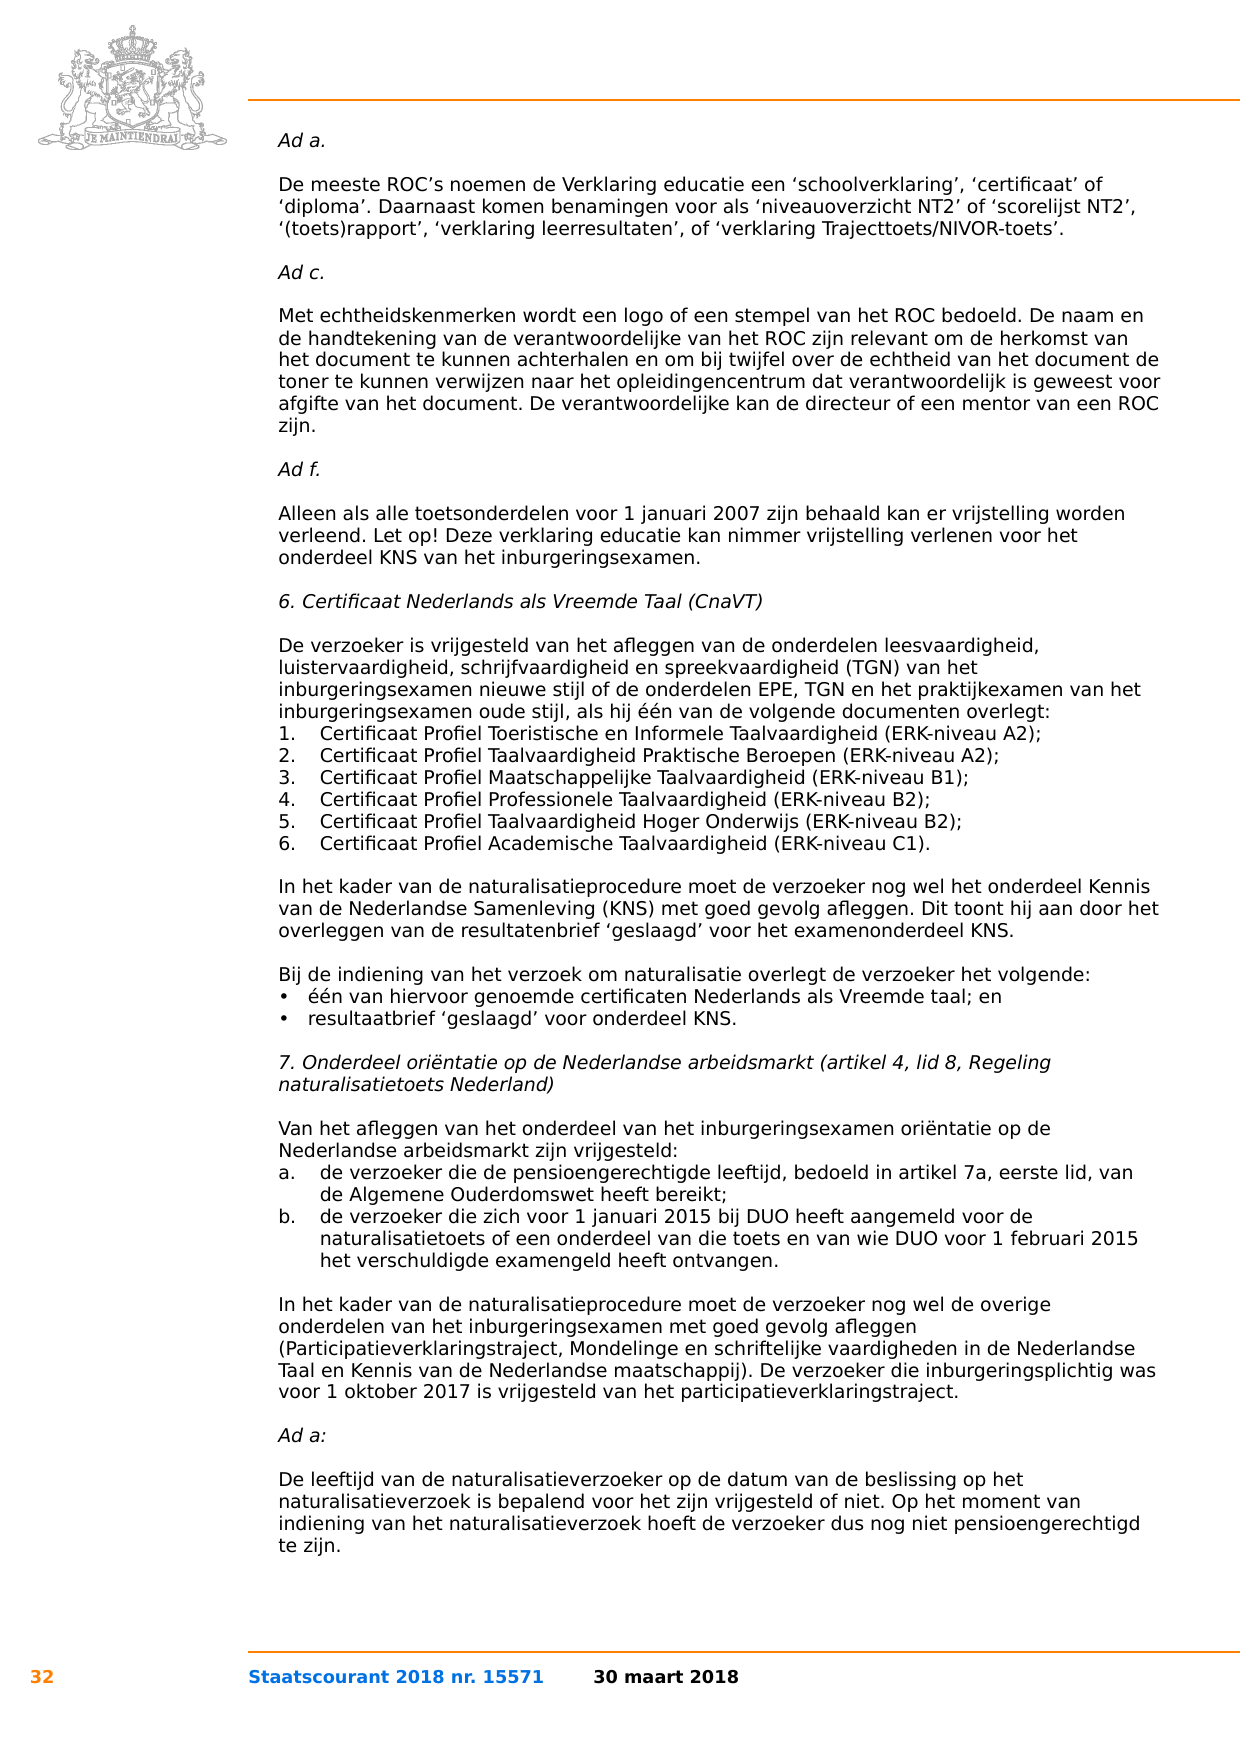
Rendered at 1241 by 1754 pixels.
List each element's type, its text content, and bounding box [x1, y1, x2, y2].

subtitle Ad a. [278, 130, 1163, 152]
text 4. Certificaat Profiel Professionele Taalvaardigheid (ERK-niveau B2); [278, 788, 1163, 811]
text • één van hiervoor genoemde certificaten Nederlands als Vreemde taal; en [278, 986, 1163, 1008]
text 6. Certificaat Profiel Academische Taalvaardigheid (ERK-niveau C1). [278, 832, 1163, 854]
subtitle 6. Certificaat Nederlands als Vreemde Taal (CnaVT) [278, 591, 1163, 613]
text In het kader van de naturalisatieprocedure moet de verzoeker nog wel de overige onderdelen van het inburgeringsexamen met goed gevolg afleggen (Participatieverklaringstraject, Mondelinge en schriftelijke vaardigheden in de Nederlandse Taal en Kennis van de Nederlandse maatschappij). De verzoeker die inburgeringsplichtig was voor 1 oktober 2017 is vrijgesteld van het participatieverklaringstraject. [278, 1293, 1163, 1403]
text De meeste ROC’s noemen de Verklaring educatie een ‘schoolverklaring’, ‘certificaat’ of ‘diploma’. Daarnaast komen benamingen voor als ‘niveauoverzicht NT2’ of ‘scorelijst NT2’, ‘(toets)rapport’, ‘verklaring leerresultaten’, of ‘verklaring Trajecttoets/NIVOR-toets’. [278, 174, 1163, 240]
text 1. Certificaat Profiel Toeristische en Informele Taalvaardigheid (ERK-niveau A2); [278, 723, 1163, 744]
text Van het afleggen van het onderdeel van het inburgeringsexamen oriëntatie op de Nederlandse arbeidsmarkt zijn vrijgesteld: [278, 1118, 1163, 1162]
text b. de verzoeker die zich voor 1 januari 2015 bij DUO heeft aangemeld voor de naturalisatietoets of een onderdeel van die toets en van wie DUO voor 1 februari 2015 het verschuldigde examengeld heeft ontvangen. [278, 1206, 1163, 1272]
text a. de verzoeker die de pensioengerechtigde leeftijd, bedoeld in artikel 7a, eerste lid, van de Algemene Ouderdomswet heeft bereikt; [278, 1162, 1163, 1206]
subtitle Ad f. [278, 459, 1163, 481]
text In het kader van de naturalisatieprocedure moet de verzoeker nog wel het onderdeel Kennis van de Nederlandse Samenleving (KNS) met goed gevolg afleggen. Dit toont hij aan door het overleggen van de resultatenbrief ‘geslaagd’ voor het examenonderdeel KNS. [278, 876, 1163, 942]
text • resultaatbrief ‘geslaagd’ voor onderdeel KNS. [278, 1008, 1163, 1030]
subtitle Ad a: [278, 1425, 1163, 1447]
text 5. Certificaat Profiel Taalvaardigheid Hoger Onderwijs (ERK-niveau B2); [278, 811, 1163, 832]
text De verzoeker is vrijgesteld van het afleggen van de onderdelen leesvaardigheid, luistervaardigheid, schrijfvaardigheid en spreekvaardigheid (TGN) van het inburgeringsexamen nieuwe stijl of de onderdelen EPE, TGN en het praktijkexamen van het inburgeringsexamen oude stijl, als hij één van de volgende documenten overlegt: [278, 635, 1163, 723]
text Met echtheidskenmerken wordt een logo of een stempel van het ROC bedoeld. De naam en de handtekening van de verantwoordelijke van het ROC zijn relevant om de herkomst van het document te kunnen achterhalen en om bij twijfel over de echtheid van het document de toner te kunnen verwijzen naar het opleidingencentrum dat verantwoordelijk is geweest voor afgifte van het document. De verantwoordelijke kan de directeur of een mentor van een ROC zijn. [278, 305, 1163, 437]
text De leeftijd van de naturalisatieverzoeker op de datum van de beslissing op het naturalisatieverzoek is bepalend voor het zijn vrijgesteld of niet. Op het moment van indiening van het naturalisatieverzoek hoeft de verzoeker dus nog niet pensioengerechtigd te zijn. [278, 1469, 1163, 1557]
subtitle Ad c. [278, 262, 1163, 283]
subtitle 7. Onderdeel oriëntatie op de Nederlandse arbeidsmarkt (artikel 4, lid 8, Regeling naturalisatietoets Nederland) [278, 1052, 1163, 1096]
text Alleen als alle toetsonderdelen voor 1 januari 2007 zijn behaald kan er vrijstelling worden verleend. Let op! Deze verklaring educatie kan nimmer vrijstelling verlenen voor het onderdeel KNS van het inburgeringsexamen. [278, 503, 1163, 569]
text 2. Certificaat Profiel Taalvaardigheid Praktische Beroepen (ERK-niveau A2); [278, 744, 1163, 767]
text 3. Certificaat Profiel Maatschappelijke Taalvaardigheid (ERK-niveau B1); [278, 767, 1163, 788]
picture [38, 25, 227, 150]
text Bij de indiening van het verzoek om naturalisatie overlegt de verzoeker het volgende: [278, 964, 1163, 986]
